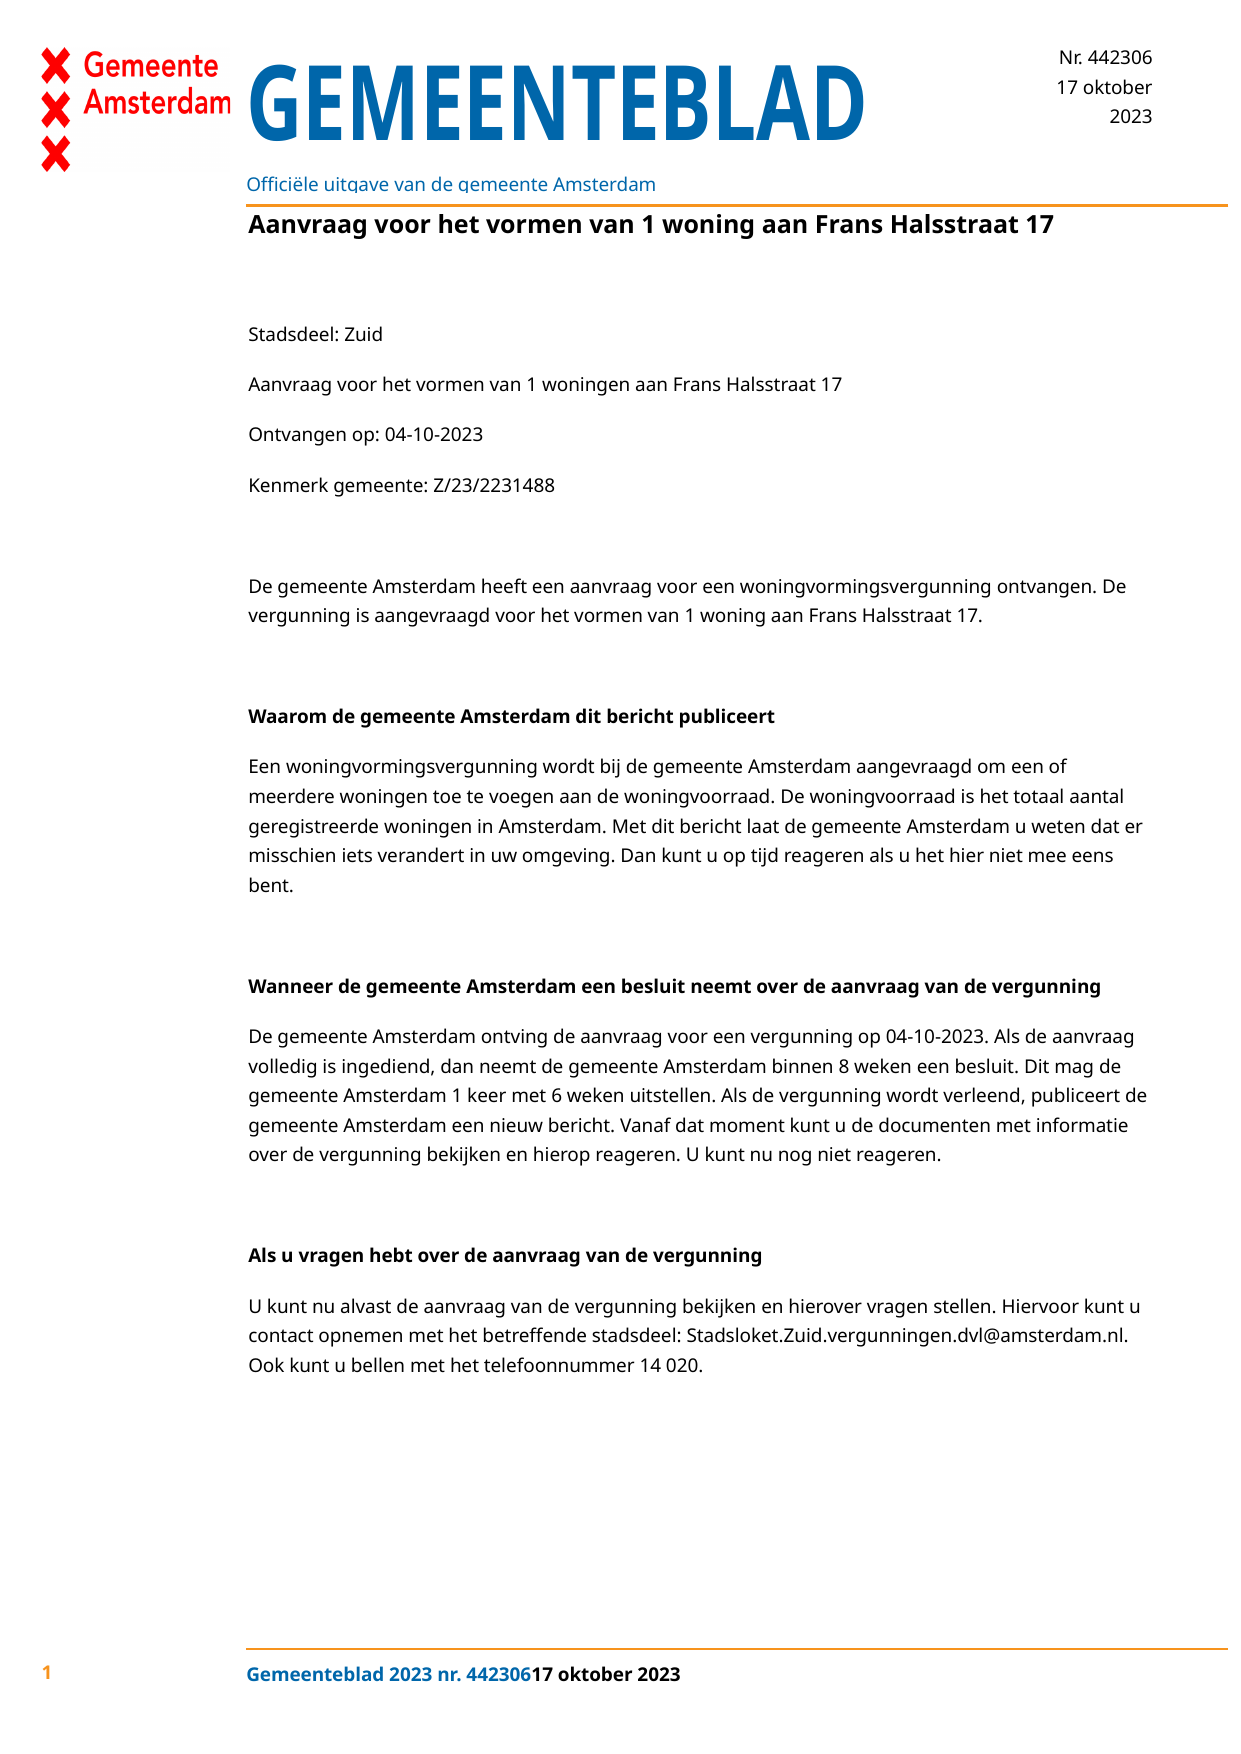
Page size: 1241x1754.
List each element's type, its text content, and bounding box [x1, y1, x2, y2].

picture [41, 47, 231, 172]
text Waarom de gemeente Amsterdam dit bericht publiceert [248, 703, 1152, 729]
text Aanvraag voor het vormen van 1 woningen aan Frans Halsstraat 17 [248, 371, 1152, 397]
text Wanneer de gemeente Amsterdam een besluit neemt over de aanvraag van de vergunning [248, 973, 1152, 998]
text Ontvangen op: 04-10-2023 [248, 422, 1152, 447]
text Een woningvormingsvergunning wordt bij de gemeente Amsterdam aangevraagd om een of meerdere woningen toe te voegen aan de woningvoorraad. De woningvoorraad is het totaal aantal geregistreerde woningen in Amsterdam. Met dit bericht laat de gemeente Amsterdam u weten dat er misschien iets verandert in uw omgeving. Dan kunt u op tijd reageren als u het hier niet mee eens bent. [248, 754, 1152, 898]
text Kenmerk gemeente: Z/23/2231488 [248, 472, 1152, 498]
text De gemeente Amsterdam ontving de aanvraag voor een vergunning op 04-10-2023. Als de aanvraag volledig is ingediend, dan neemt de gemeente Amsterdam binnen 8 weken een besluit. Dit mag de gemeente Amsterdam 1 keer met 6 weken uitstellen. Als de vergunning wordt verleend, publiceert de gemeente Amsterdam een nieuw bericht. Vanaf dat moment kunt u de documenten met informatie over de vergunning bekijken en hierop reageren. U kunt nu nog niet reageren. [248, 1023, 1152, 1167]
text Aanvraag voor het vormen van 1 woning aan Frans Halsstraat 17 [248, 207, 1152, 241]
text De gemeente Amsterdam heeft een aanvraag voor een woningvormingsvergunning ontvangen. De vergunning is aangevraagd voor het vormen van 1 woning aan Frans Halsstraat 17. [248, 573, 1152, 628]
text Als u vragen hebt over de aanvraag van de vergunning [248, 1242, 1152, 1268]
text Stadsdeel: Zuid [248, 321, 1152, 346]
text U kunt nu alvast de aanvraag van de vergunning bekijken en hierover vragen stellen. Hiervoor kunt u contact opnemen met het betreffende stadsdeel: Stadsloket.Zuid.vergunningen.dvl@amsterdam.nl. Ook kunt u bellen met het telefoonnummer 14 020. [248, 1293, 1152, 1378]
